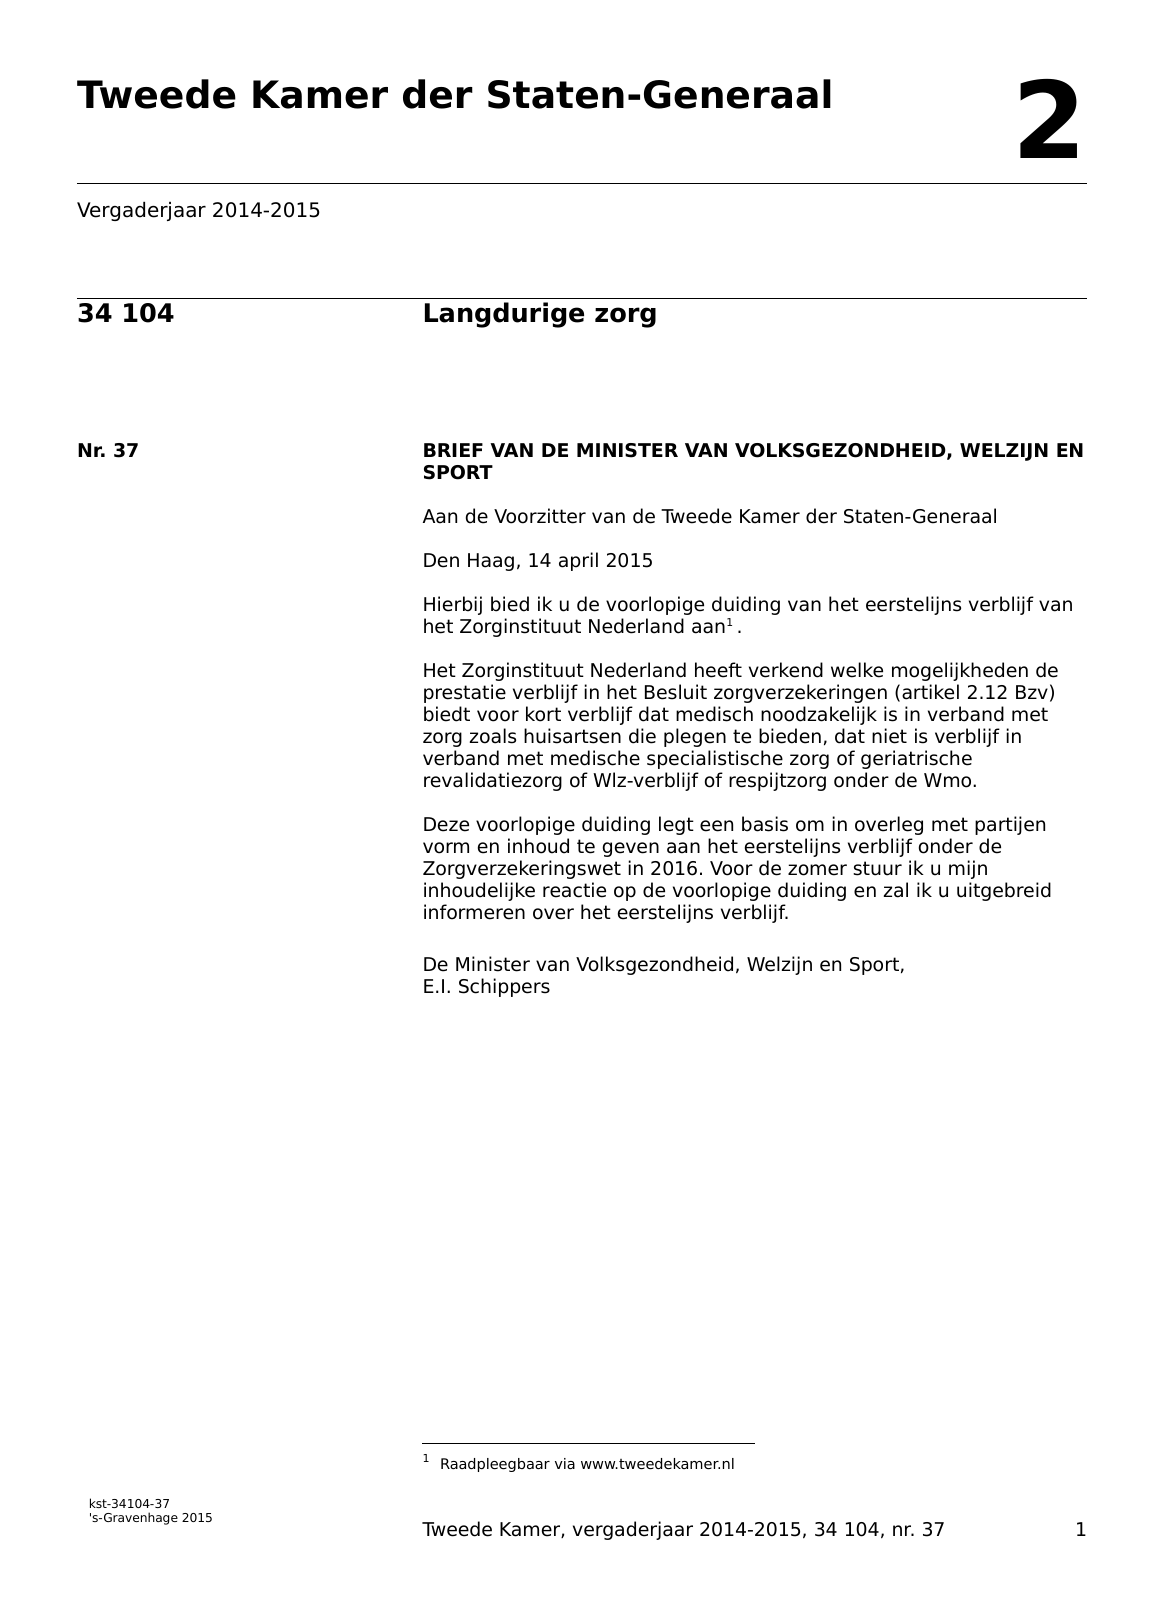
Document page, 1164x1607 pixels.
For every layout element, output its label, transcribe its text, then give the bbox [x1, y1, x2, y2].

table_cell Vergaderjaar 2014-2015 [77, 184, 1087, 298]
text Het Zorginstituut Nederland heeft verkend welke mogelijkheden de prestatie verblijf in het Besluit zorgverzekeringen (artikel 2.12 Bzv) biedt voor kort verblijf dat medisch noodzakelijk is in verband met zorg zoals huisartsen die plegen te bieden, dat niet is verblijf in verband met medische specialistische zorg of geriatrische revalidatiezorg of Wlz-verblijf of respijtzorg onder de Wmo. [422, 660, 1087, 792]
text kst-34104-37 [88, 1497, 323, 1511]
text Raadpleegbaar via www.tweedekamer.nl [422, 1452, 1087, 1474]
text De Minister van Volksgezondheid, Welzijn en Sport, E.I. Schippers [422, 954, 1087, 998]
subtitle Nr. 37 BRIEF VAN DE MINISTER VAN VOLKSGEZONDHEID, WELZIJN EN SPORT [77, 440, 1087, 484]
text Deze voorlopige duiding legt een basis om in overleg met partijen vorm en inhoud te geven aan het eerstelijns verblijf onder de Zorgverzekeringswet in 2016. Voor de zomer stuur ik u mijn inhoudelijke reactie op de voorlopige duiding en zal ik u uitgebreid informeren over het eerstelijns verblijf. [422, 814, 1087, 924]
table_header 2 [886, 59, 1087, 183]
text 's-Gravenhage 2015 [88, 1511, 323, 1525]
subtitle 34 104 Langdurige zorg [77, 299, 1087, 329]
text Hierbij bied ik u de voorlopige duiding van het eerstelijns verblijf van het Zorginstituut Nederland aan. [422, 594, 1087, 638]
text Den Haag, 14 april 2015 [422, 550, 1087, 572]
text Aan de Voorzitter van de Tweede Kamer der Staten-Generaal [422, 506, 1087, 528]
table_header Tweede Kamer der Staten-Generaal [77, 59, 886, 183]
